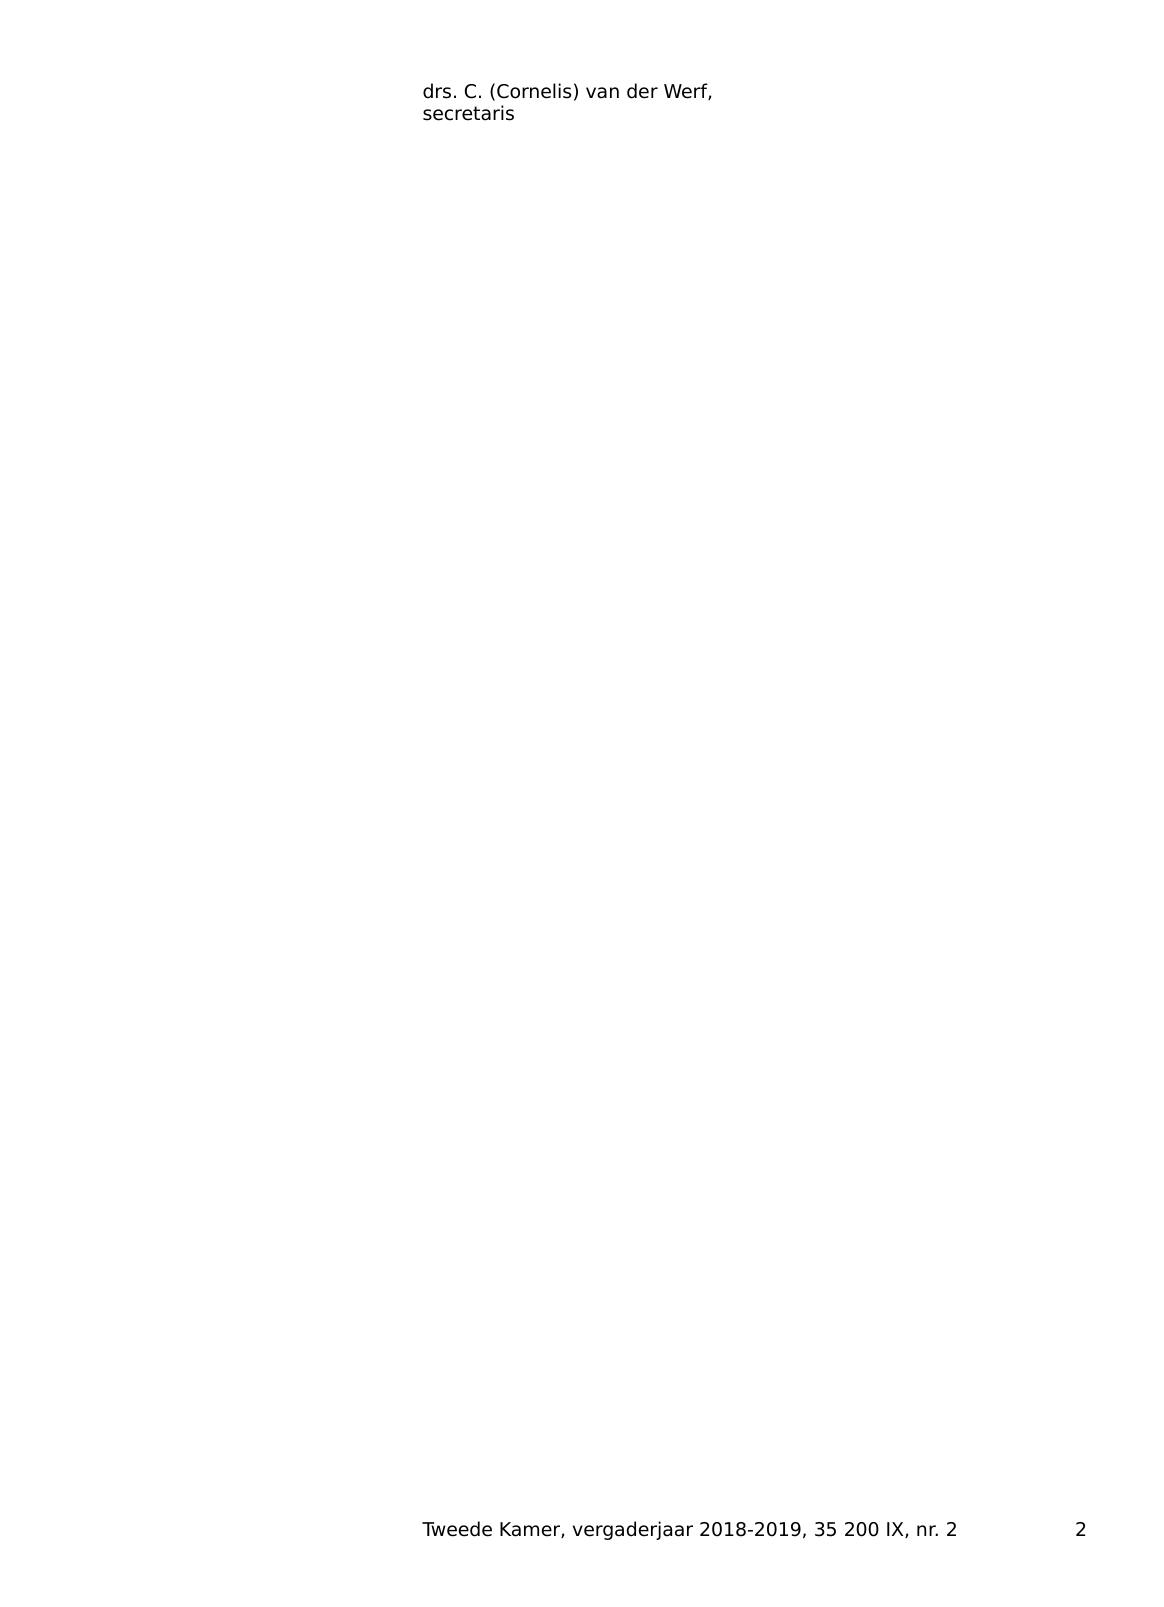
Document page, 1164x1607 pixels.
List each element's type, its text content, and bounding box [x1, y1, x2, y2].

text drs. C. (Cornelis) van der Werf, secretaris [422, 59, 1087, 125]
